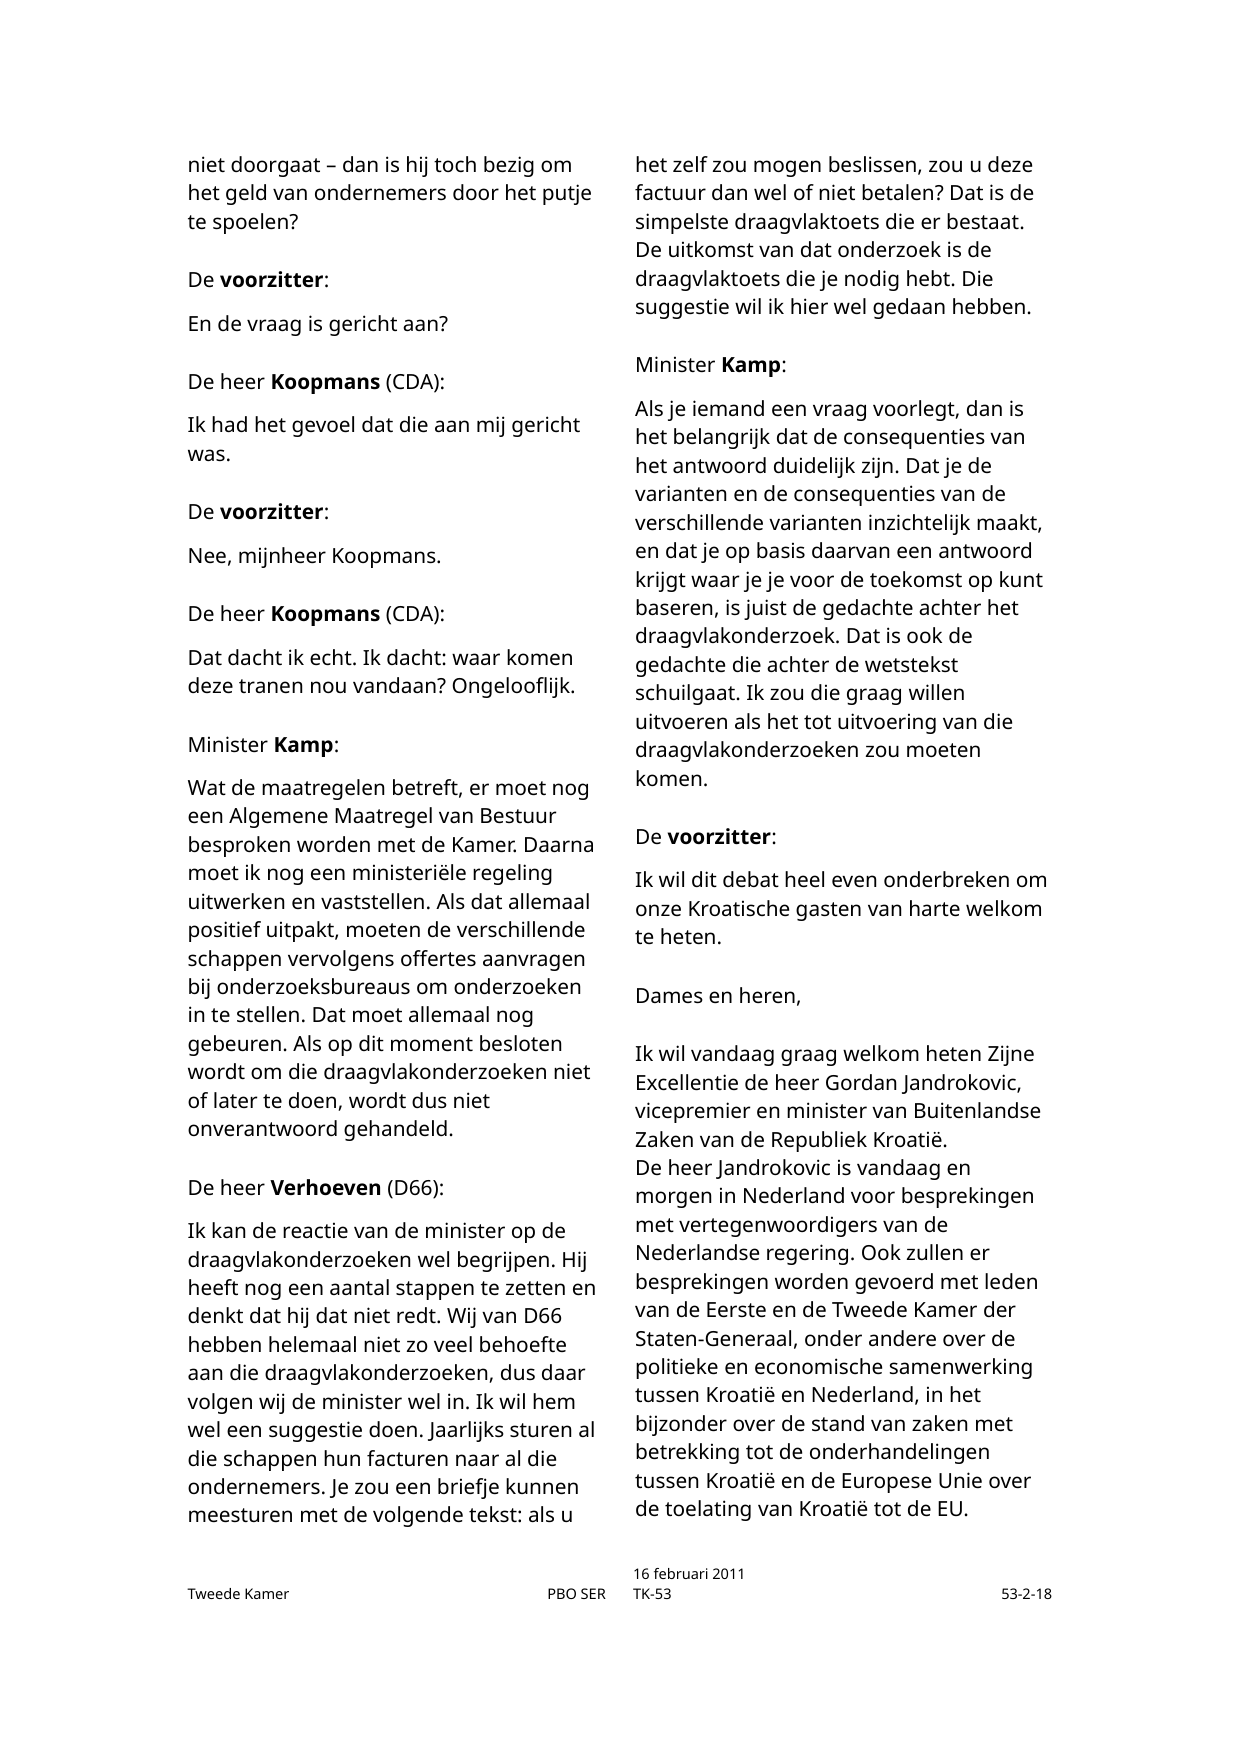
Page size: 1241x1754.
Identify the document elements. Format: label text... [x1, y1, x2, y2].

text De heer Verhoeven (D66): [187, 1173, 605, 1201]
text niet doorgaat – dan is hij toch bezig om het geld van ondernemers door het putje te spoelen? [187, 150, 605, 235]
text De heer Koopmans (CDA): [187, 367, 605, 396]
text De heer Koopmans (CDA): [187, 599, 605, 628]
text De voorzitter: [187, 265, 605, 294]
text De heer Jandrokovic is vandaag en morgen in Nederland voor besprekingen met vertegenwoordigers van de Nederlandse regering. Ook zullen er besprekingen worden gevoerd met leden van de Eerste en de Tweede Kamer der Staten-Generaal, onder andere over de politieke en economische samenwerking tussen Kroatië en Nederland, in het bijzonder over de stand van zaken met betrekking tot de onderhandelingen tussen Kroatië en de Europese Unie over de toelating van Kroatië tot de EU. [635, 1153, 1053, 1523]
text Als je iemand een vraag voorlegt, dan is het belangrijk dat de consequenties van het antwoord duidelijk zijn. Dat je de varianten en de consequenties van de verschillende varianten inzichtelijk maakt, en dat je op basis daarvan een antwoord krijgt waar je je voor de toekomst op kunt baseren, is juist de gedachte achter het draagvlakonderzoek. Dat is ook de gedachte die achter de wetstekst schuilgaat. Ik zou die graag willen uitvoeren als het tot uitvoering van die draagvlakonderzoeken zou moeten komen. [635, 394, 1053, 792]
text Ik wil vandaag graag welkom heten Zijne Excellentie de heer Gordan Jandrokovic, vicepremier en minister van Buitenlandse Zaken van de Republiek Kroatië. [635, 1039, 1053, 1153]
text Minister Kamp: [635, 351, 1053, 379]
text Nee, mijnheer Koopmans. [187, 541, 605, 569]
text Wat de maatregelen betreft, er moet nog een Algemene Maatregel van Bestuur besproken worden met de Kamer. Daarna moet ik nog een ministeriële regeling uitwerken en vaststellen. Als dat allemaal positief uitpakt, moeten de verschillende schappen vervolgens offertes aanvragen bij onderzoeksbureaus om onderzoeken in te stellen. Dat moet allemaal nog gebeuren. Als op dit moment besloten wordt om die draagvlakonderzoeken niet of later te doen, wordt dus niet onverantwoord gehandeld. [187, 773, 605, 1143]
text Ik wil dit debat heel even onderbreken om onze Kroatische gasten van harte welkom te heten. [635, 866, 1053, 951]
text De voorzitter: [187, 497, 605, 526]
text Ik had het gevoel dat die aan mij gericht was. [187, 411, 605, 467]
text Minister Kamp: [187, 730, 605, 758]
text Dat dacht ik echt. Ik dacht: waar komen deze tranen nou vandaan? Ongelooflijk. [187, 643, 605, 700]
text Dames en heren, [635, 981, 1053, 1009]
text En de vraag is gericht aan? [187, 309, 605, 337]
text Ik kan de reactie van de minister op de draagvlakonderzoeken wel begrijpen. Hij heeft nog een aantal stappen te zetten en denkt dat hij dat niet redt. Wij van D66 hebben helemaal niet zo veel behoefte aan die draagvlakonderzoeken, dus daar volgen wij de minister wel in. Ik wil hem wel een suggestie doen. Jaarlijks sturen al die schappen hun facturen naar al die ondernemers. Je zou een briefje kunnen meesturen met de volgende tekst: als u [187, 1216, 605, 1529]
text het zelf zou mogen beslissen, zou u deze factuur dan wel of niet betalen? Dat is de simpelste draagvlaktoets die er bestaat. De uitkomst van dat onderzoek is de draagvlaktoets die je nodig hebt. Die suggestie wil ik hier wel gedaan hebben. [635, 150, 1053, 321]
text De voorzitter: [635, 822, 1053, 851]
